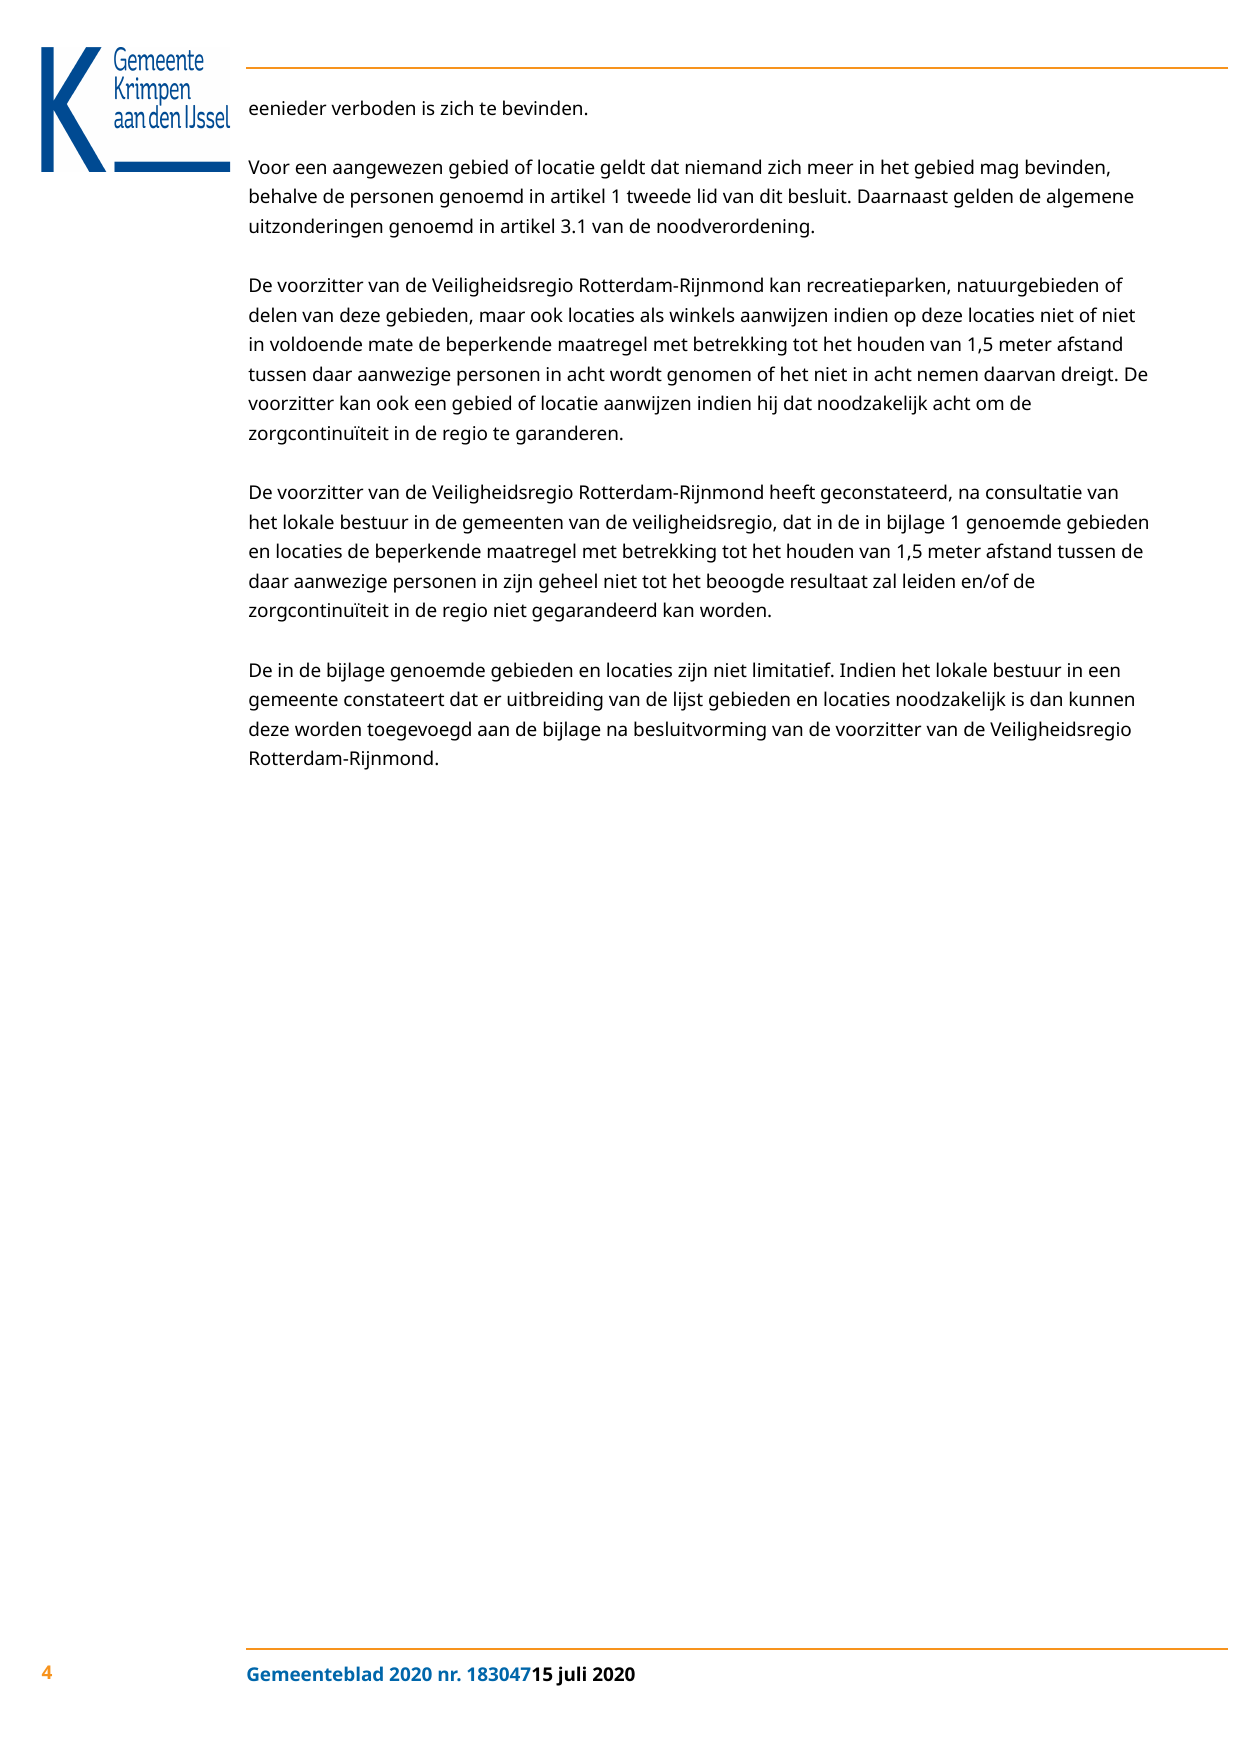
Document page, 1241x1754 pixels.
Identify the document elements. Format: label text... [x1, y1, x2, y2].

picture [41, 47, 231, 172]
text De in de bijlage genoemde gebieden en locaties zijn niet limitatief. Indien het lokale bestuur in een gemeente constateert dat er uitbreiding van de lijst gebieden en locaties noodzakelijk is dan kunnen deze worden toegevoegd aan de bijlage na besluitvorming van de voorzitter van de Veiligheidsregio Rotterdam-Rijnmond. [248, 657, 1152, 771]
text De voorzitter van de Veiligheidsregio Rotterdam-Rijnmond kan recreatieparken, natuurgebieden of delen van deze gebieden, maar ook locaties als winkels aanwijzen indien op deze locaties niet of niet in voldoende mate de beperkende maatregel met betrekking tot het houden van 1,5 meter afstand tussen daar aanwezige personen in acht wordt genomen of het niet in acht nemen daarvan dreigt. De voorzitter kan ook een gebied of locatie aanwijzen indien hij dat noodzakelijk acht om de zorgcontinuïteit in de regio te garanderen. [248, 272, 1152, 446]
text De voorzitter van de Veiligheidsregio Rotterdam-Rijnmond heeft geconstateerd, na consultatie van het lokale bestuur in de gemeenten van de veiligheidsregio, dat in de in bijlage 1 genoemde gebieden en locaties de beperkende maatregel met betrekking tot het houden van 1,5 meter afstand tussen de daar aanwezige personen in zijn geheel niet tot het beoogde resultaat zal leiden en/of de zorgcontinuïteit in de regio niet gegarandeerd kan worden. [248, 479, 1152, 623]
text Voor een aangewezen gebied of locatie geldt dat niemand zich meer in het gebied mag bevinden, behalve de personen genoemd in artikel 1 tweede lid van dit besluit. Daarnaast gelden de algemene uitzonderingen genoemd in artikel 3.1 van de noodverordening. [248, 154, 1152, 239]
text eenieder verboden is zich te bevinden. [248, 95, 1152, 121]
